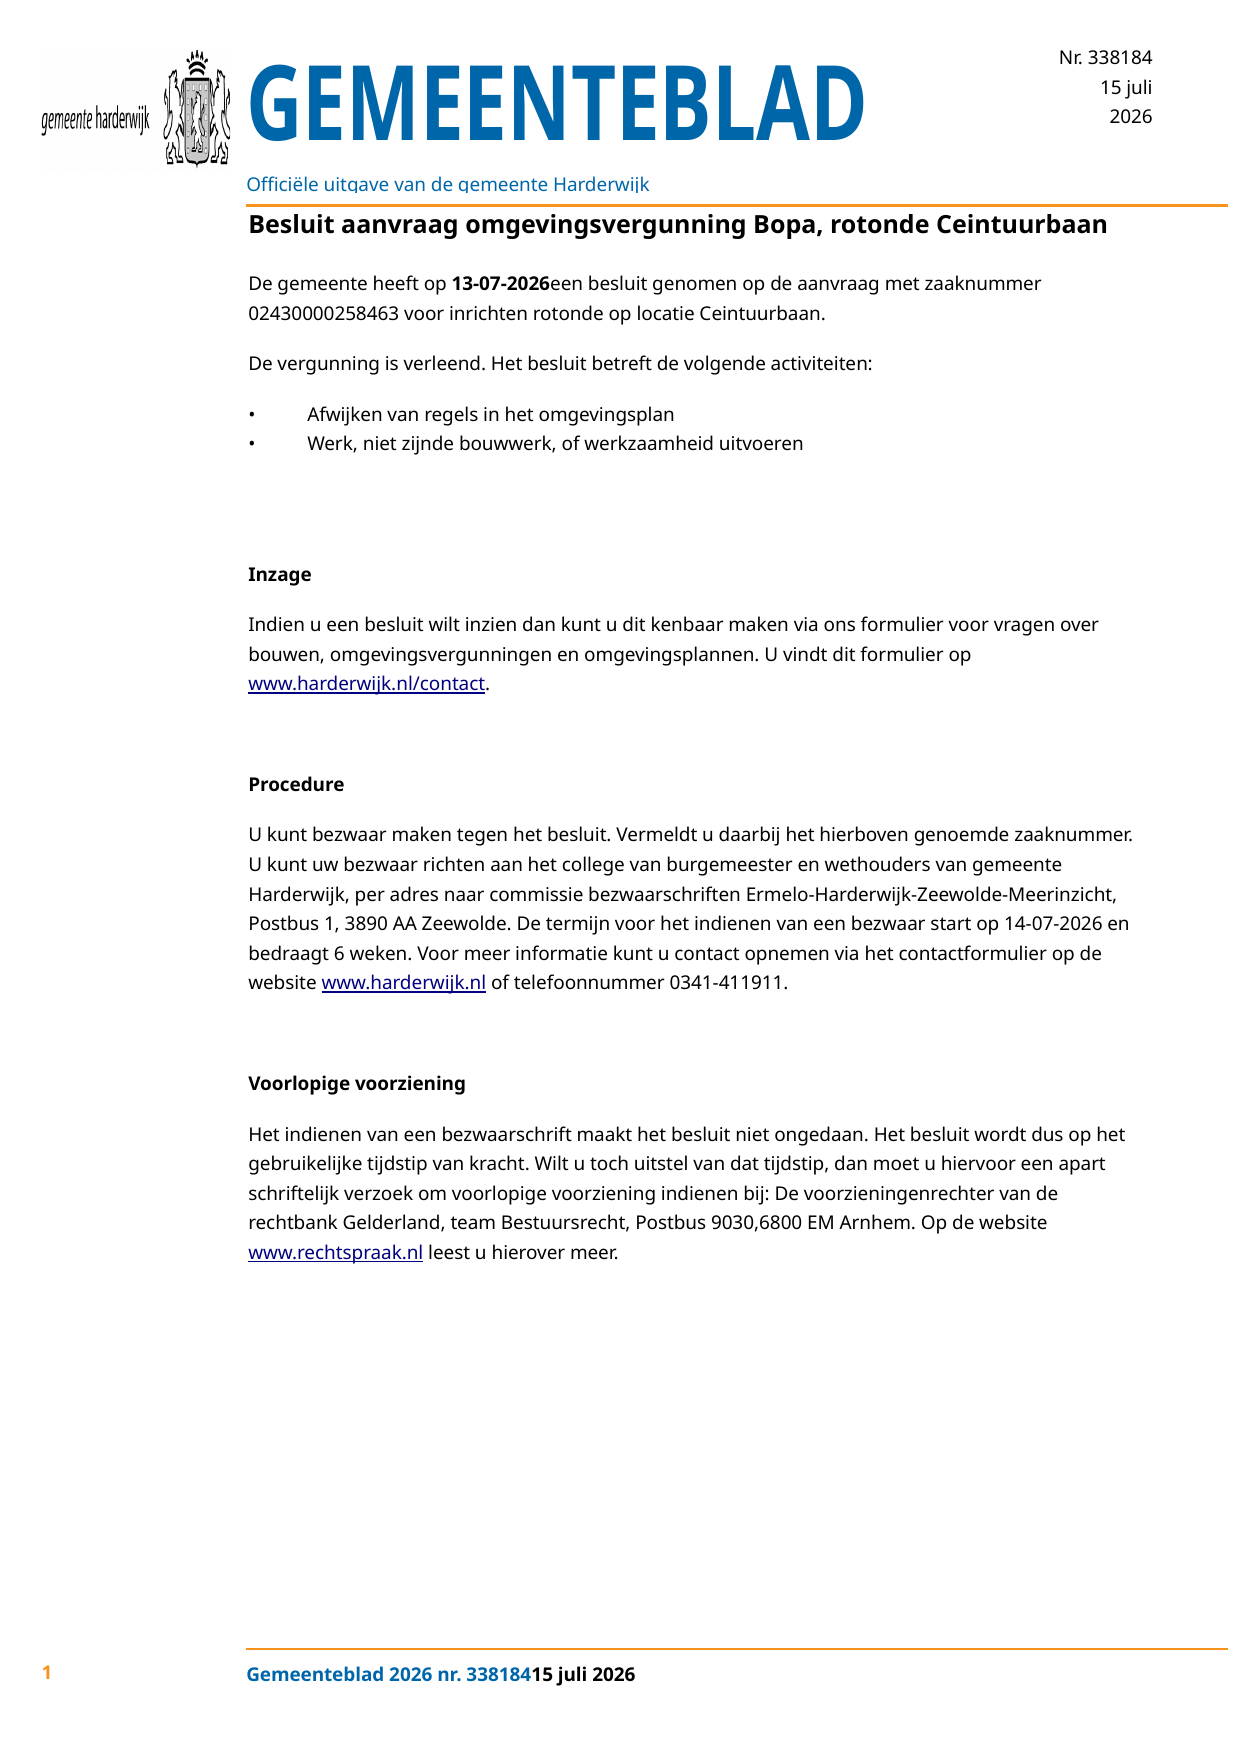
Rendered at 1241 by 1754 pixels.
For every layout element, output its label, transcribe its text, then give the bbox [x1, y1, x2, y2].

text Voorlopige voorziening [248, 1070, 1152, 1096]
text Besluit aanvraag omgevingsvergunning Bopa, rotonde Ceintuurbaan [248, 207, 1152, 241]
list Afwijken van regels in het omgevingsplan [248, 401, 1152, 426]
text Indien u een besluit wilt inzien dan kunt u dit kenbaar maken via ons formulier voor vragen over bouwen, omgevingsvergunningen en omgevingsplannen. U vindt dit formulier op www.harderwijk.nl/contact. [248, 611, 1152, 696]
text De gemeente heeft op 13-07-2026een besluit genomen op de aanvraag met zaaknummer 02430000258463 voor inrichten rotonde op locatie Ceintuurbaan. [248, 270, 1152, 326]
picture [41, 47, 231, 172]
text De vergunning is verleend. Het besluit betreft de volgende activiteiten: [248, 350, 1152, 376]
text U kunt bezwaar maken tegen het besluit. Vermeldt u daarbij het hierboven genoemde zaaknummer. U kunt uw bezwaar richten aan het college van burgemeester en wethouders van gemeente Harderwijk, per adres naar commissie bezwaarschriften Ermelo-Harderwijk-Zeewolde-Meerinzicht, Postbus 1, 3890 AA Zeewolde. De termijn voor het indienen van een bezwaar start op 14-07-2026 en bedraagt 6 weken. Voor meer informatie kunt u contact opnemen via het contactformulier op de website www.harderwijk.nl of telefoonnummer 0341-411911. [248, 822, 1152, 995]
list Werk, niet zijnde bouwwerk, of werkzaamheid uitvoeren [248, 430, 1152, 456]
text Inzage [248, 561, 1152, 586]
text Procedure [248, 771, 1152, 797]
text Het indienen van een bezwaarschrift maakt het besluit niet ongedaan. Het besluit wordt dus op het gebruikelijke tijdstip van kracht. Wilt u toch uitstel van dat tijdstip, dan moet u hiervoor een apart schriftelijk verzoek om voorlopige voorziening indienen bij: De voorzieningenrechter van de rechtbank Gelderland, team Bestuursrecht, Postbus 9030,6800 EM Arnhem. Op de website www.rechtspraak.nl leest u hierover meer. [248, 1121, 1152, 1265]
